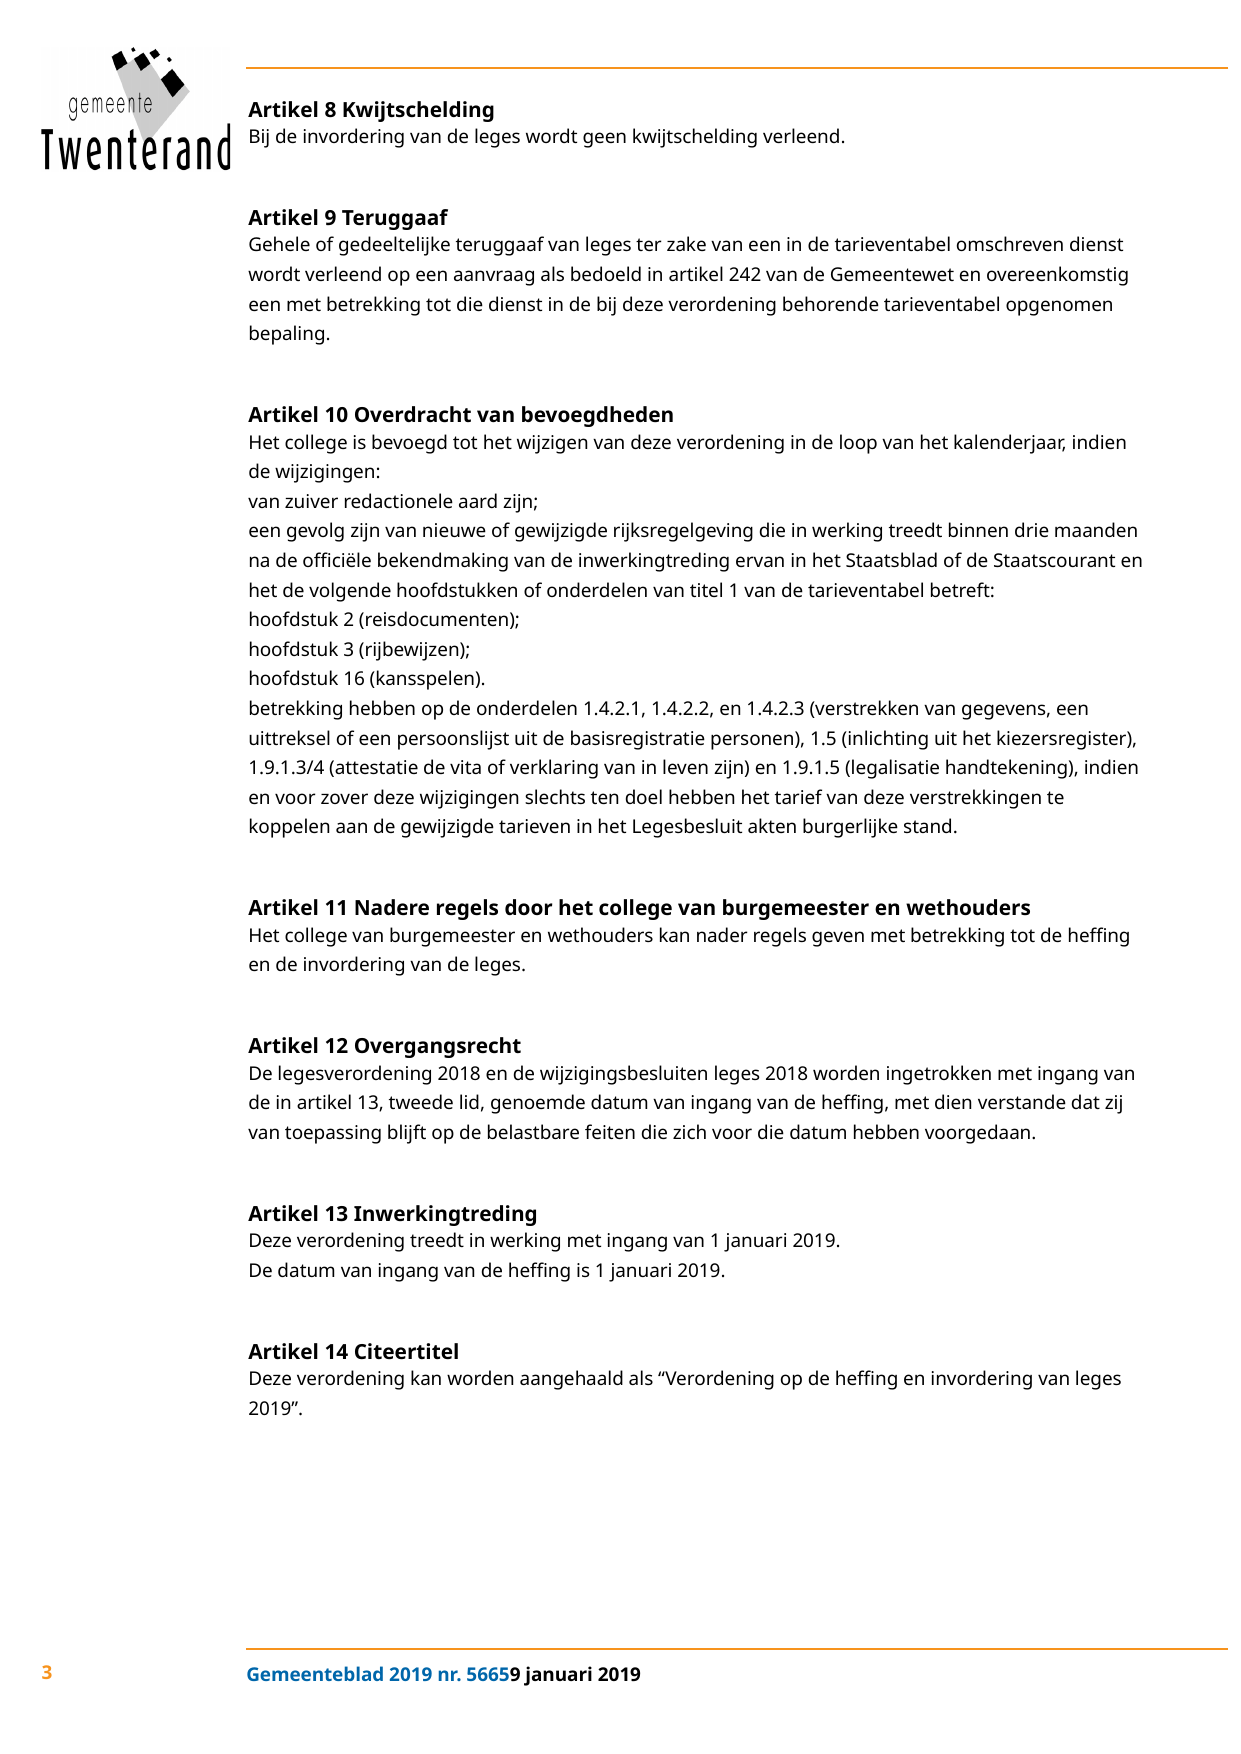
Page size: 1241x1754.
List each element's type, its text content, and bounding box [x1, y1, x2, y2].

text een gevolg zijn van nieuwe of gewijzigde rijksregelgeving die in werking treedt binnen drie maanden na de officiële bekendmaking van de inwerkingtreding ervan in het Staatsblad of de Staatscourant en het de volgende hoofdstukken of onderdelen van titel 1 van de tarieventabel betreft: [248, 518, 1152, 602]
text De legesverordening 2018 en de wijzigingsbesluiten leges 2018 worden ingetrokken met ingang van de in artikel 13, tweede lid, genoemde datum van ingang van de heffing, met dien verstande dat zij van toepassing blijft op de belastbare feiten die zich voor die datum hebben voorgedaan. [248, 1060, 1152, 1145]
text van zuiver redactionele aard zijn; [248, 488, 1152, 514]
text Artikel 12 Overgangsrecht [248, 1031, 1152, 1060]
text Gehele of gedeeltelijke teruggaaf van leges ter zake van een in de tarieventabel omschreven dienst wordt verleend op een aanvraag als bedoeld in artikel 242 van de Gemeentewet en overeenkomstig een met betrekking tot die dienst in de bij deze verordening behorende tarieventabel opgenomen bepaling. [248, 232, 1152, 346]
text Artikel 9 Teruggaaf [248, 203, 1152, 232]
text Bij de invordering van de leges wordt geen kwijtschelding verleend. [248, 123, 1152, 149]
text Het college van burgemeester en wethouders kan nader regels geven met betrekking tot de heffing en de invordering van de leges. [248, 922, 1152, 977]
text Artikel 13 Inwerkingtreding [248, 1199, 1152, 1227]
text hoofdstuk 16 (kansspelen). [248, 666, 1152, 691]
text betrekking hebben op de onderdelen 1.4.2.1, 1.4.2.2, en 1.4.2.3 (verstrekken van gegevens, een uittreksel of een persoonslijst uit de basisregistratie personen), 1.5 (inlichting uit het kiezersregister), 1.9.1.3/4 (attestatie de vita of verklaring van in leven zijn) en 1.9.1.5 (legalisatie handtekening), indien en voor zover deze wijzigingen slechts ten doel hebben het tarief van deze verstrekkingen te koppelen aan de gewijzigde tarieven in het Legesbesluit akten burgerlijke stand. [248, 695, 1152, 839]
text De datum van ingang van de heffing is 1 januari 2019. [248, 1257, 1152, 1283]
text hoofdstuk 3 (rijbewijzen); [248, 636, 1152, 662]
text Artikel 14 Citeertitel [248, 1337, 1152, 1366]
text Artikel 11 Nadere regels door het college van burgemeester en wethouders [248, 893, 1152, 922]
text Deze verordening treedt in werking met ingang van 1 januari 2019. [248, 1227, 1152, 1253]
text Artikel 8 Kwijtschelding [248, 95, 1152, 123]
text Het college is bevoegd tot het wijzigen van deze verordening in de loop van het kalenderjaar, indien de wijzigingen: [248, 429, 1152, 484]
text hoofdstuk 2 (reisdocumenten); [248, 606, 1152, 632]
text Deze verordening kan worden aangehaald als “Verordening op de heffing en invordering van leges 2019”. [248, 1366, 1152, 1421]
picture [41, 47, 231, 172]
text Artikel 10 Overdracht van bevoegdheden [248, 400, 1152, 429]
